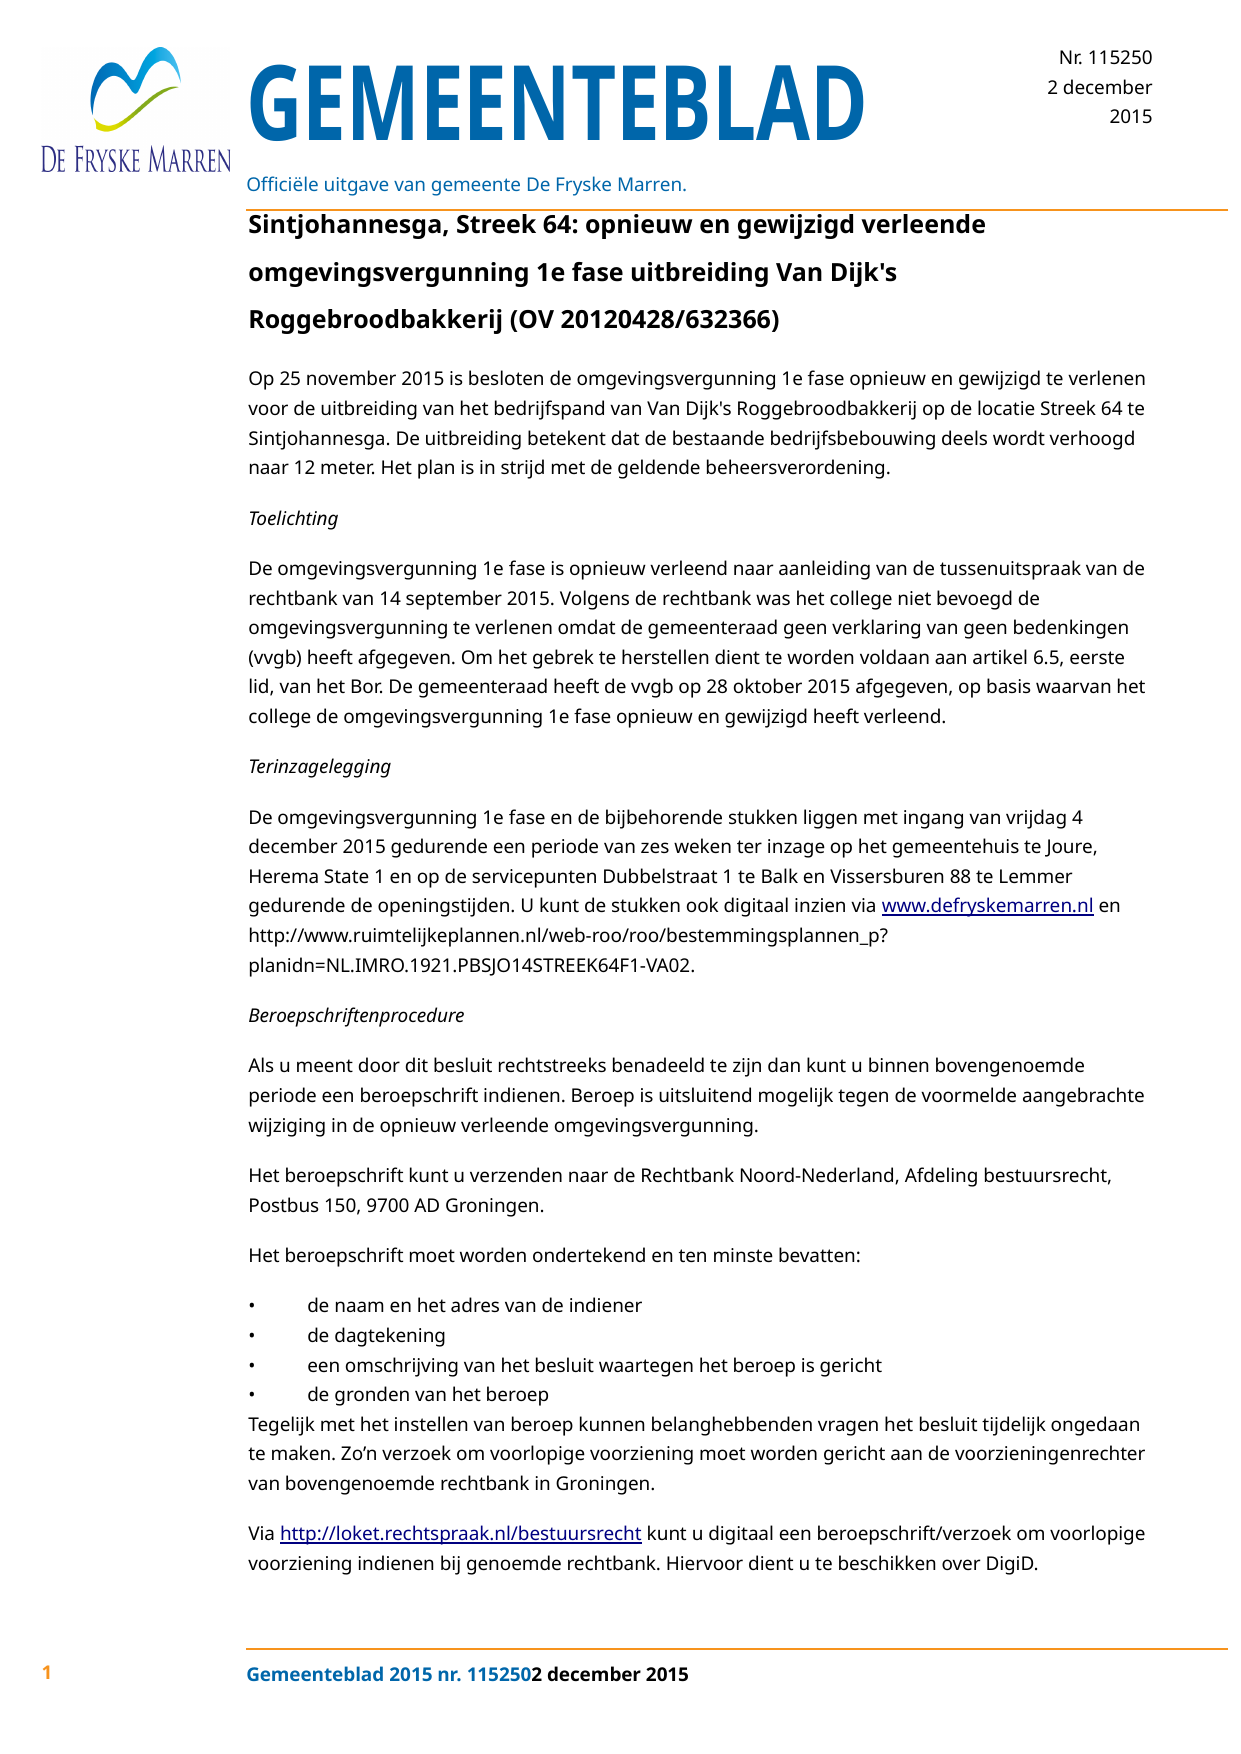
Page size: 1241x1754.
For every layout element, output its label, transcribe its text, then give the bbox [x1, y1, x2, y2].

text Sintjohannesga, Streek 64: opnieuw en gewijzigd verleende omgevingsvergunning 1e fase uitbreiding Van Dijk's Roggebroodbakkerij (OV 20120428/632366) [248, 211, 1152, 336]
picture [41, 47, 231, 172]
text Toelichting [248, 505, 1152, 530]
list de dagtekening [248, 1322, 1152, 1348]
text Terinzagelegging [248, 753, 1152, 779]
text Beroepschriftenprocedure [248, 1002, 1152, 1028]
text De omgevingsvergunning 1e fase en de bijbehorende stukken liggen met ingang van vrijdag 4 december 2015 gedurende een periode van zes weken ter inzage op het gemeentehuis te Joure, Herema State 1 en op de servicepunten Dubbelstraat 1 te Balk en Vissersburen 88 te Lemmer gedurende de openingstijden. U kunt de stukken ook digitaal inzien via www.defryskemarren.nl en http://www.ruimtelijkeplannen.nl/web-roo/roo/bestemmingsplannen_p?planidn=NL.IMRO.1921.PBSJO14STREEK64F1-VA02. [248, 804, 1152, 977]
text Als u meent door dit besluit rechtstreeks benadeeld te zijn dan kunt u binnen bovengenoemde periode een beroepschrift indienen. Beroep is uitsluitend mogelijk tegen de voormelde aangebrachte wijziging in de opnieuw verleende omgevingsvergunning. [248, 1053, 1152, 1137]
text Het beroepschrift kunt u verzenden naar de Rechtbank Noord-Nederland, Afdeling bestuursrecht, Postbus 150, 9700 AD Groningen. [248, 1162, 1152, 1217]
text De omgevingsvergunning 1e fase is opnieuw verleend naar aanleiding van de tussenuitspraak van de rechtbank van 14 september 2015. Volgens de rechtbank was het college niet bevoegd de omgevingsvergunning te verlenen omdat de gemeenteraad geen verklaring van geen bedenkingen (vvgb) heeft afgegeven. Om het gebrek te herstellen dient te worden voldaan aan artikel 6.5, eerste lid, van het Bor. De gemeenteraad heeft de vvgb op 28 oktober 2015 afgegeven, op basis waarvan het college de omgevingsvergunning 1e fase opnieuw en gewijzigd heeft verleend. [248, 555, 1152, 729]
text Tegelijk met het instellen van beroep kunnen belanghebbenden vragen het besluit tijdelijk ongedaan te maken. Zo’n verzoek om voorlopige voorziening moet worden gericht aan de voorzieningenrechter van bovengenoemde rechtbank in Groningen. [248, 1411, 1152, 1496]
text Op 25 november 2015 is besloten de omgevingsvergunning 1e fase opnieuw en gewijzigd te verlenen voor de uitbreiding van het bedrijfspand van Van Dijk's Roggebroodbakkerij op de locatie Streek 64 te Sintjohannesga. De uitbreiding betekent dat de bestaande bedrijfsbebouwing deels wordt verhoogd naar 12 meter. Het plan is in strijd met de geldende beheersverordening. [248, 366, 1152, 480]
list de naam en het adres van de indiener [248, 1293, 1152, 1318]
list de gronden van het beroep [248, 1381, 1152, 1407]
text Via http://loket.rechtspraak.nl/bestuursrecht kunt u digitaal een beroepschrift/verzoek om voorlopige voorziening indienen bij genoemde rechtbank. Hiervoor dient u te beschikken over DigiD. [248, 1521, 1152, 1576]
list een omschrijving van het besluit waartegen het beroep is gericht [248, 1352, 1152, 1377]
text Het beroepschrift moet worden ondertekend en ten minste bevatten: [248, 1242, 1152, 1268]
